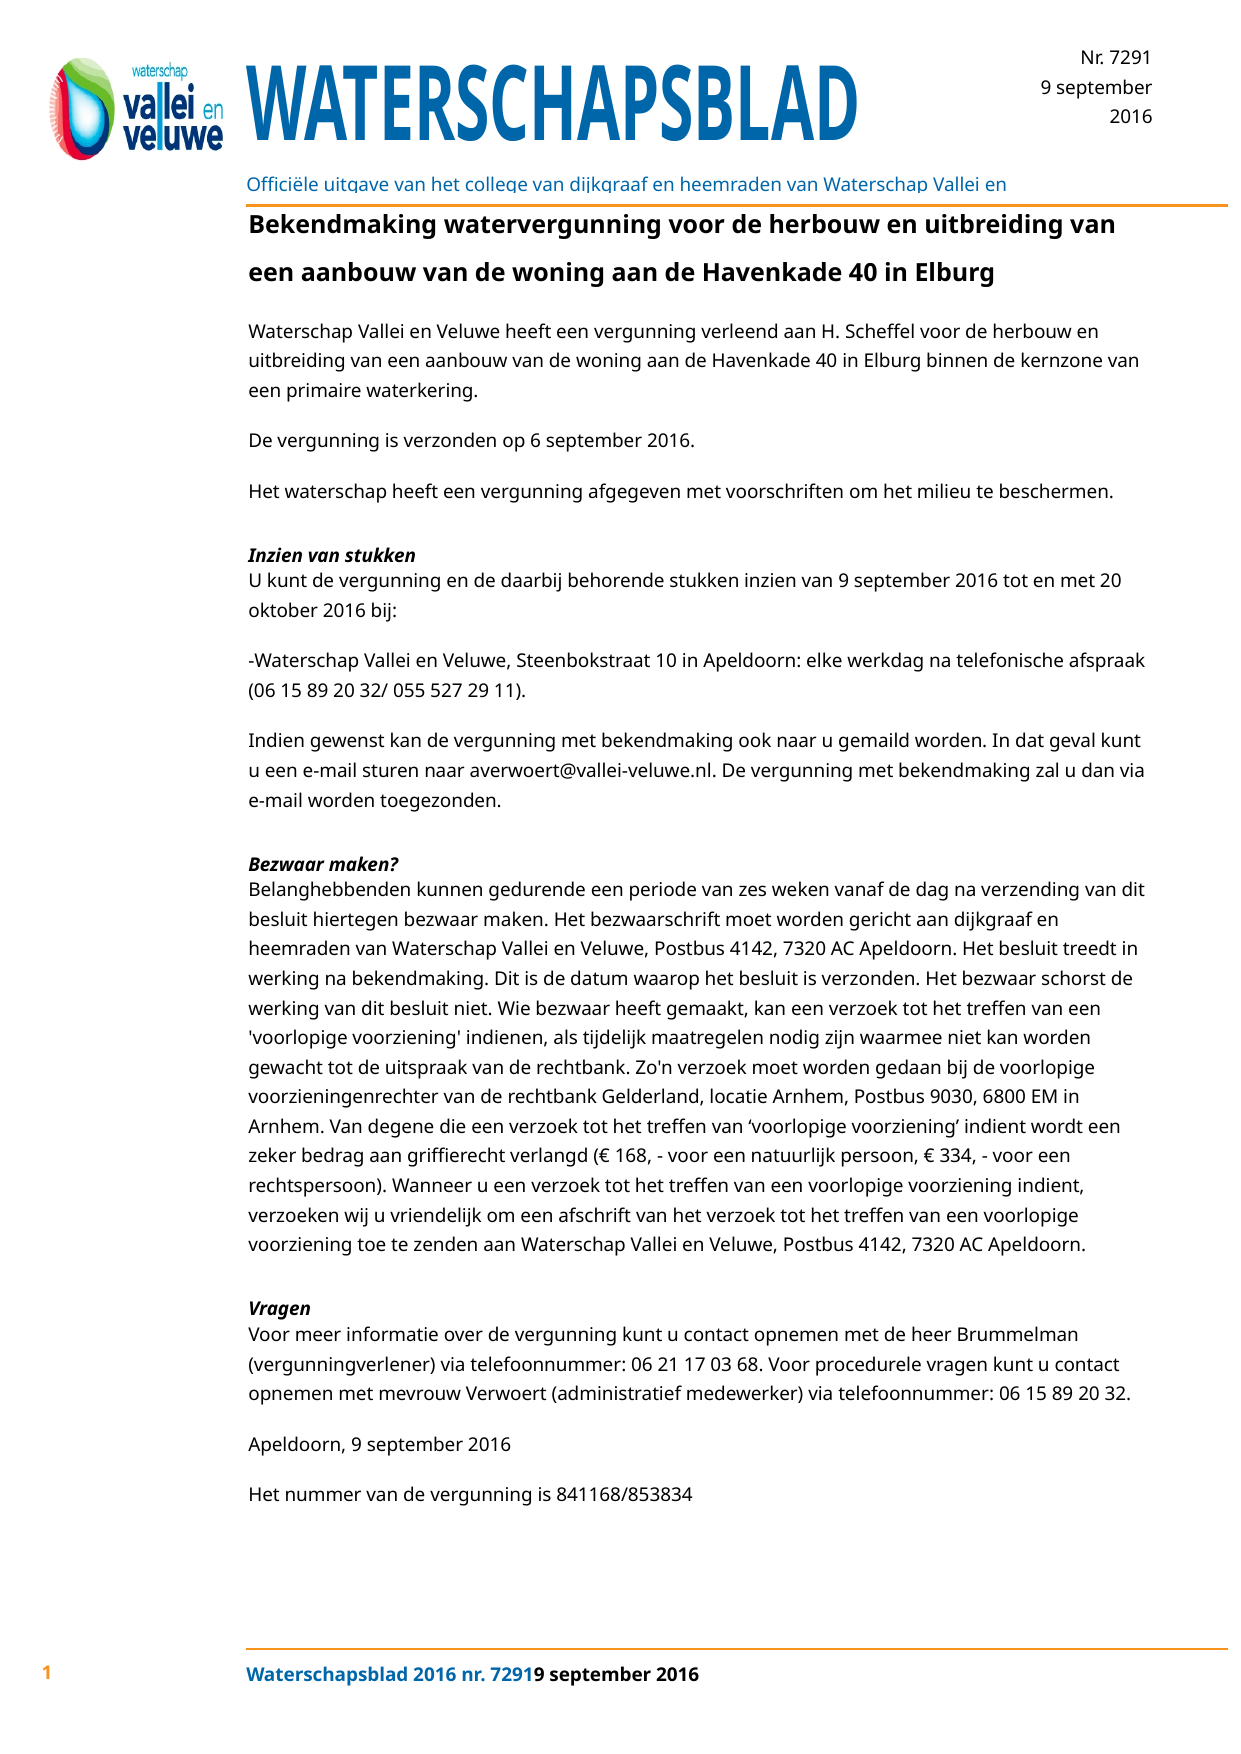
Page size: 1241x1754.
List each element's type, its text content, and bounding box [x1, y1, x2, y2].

text Het waterschap heeft een vergunning afgegeven met voorschriften om het milieu te beschermen. [248, 478, 1152, 504]
text Bekendmaking watervergunning voor de herbouw en uitbreiding van een aanbouw van de woning aan de Havenkade 40 in Elburg [248, 207, 1152, 288]
text Apeldoorn, 9 september 2016 [248, 1431, 1152, 1456]
text Vragen [248, 1295, 1152, 1321]
text Belanghebbenden kunnen gedurende een periode van zes weken vanaf de dag na verzending van dit besluit hiertegen bezwaar maken. Het bezwaarschrift moet worden gericht aan dijkgraaf en heemraden van Waterschap Vallei en Veluwe, Postbus 4142, 7320 AC Apeldoorn. Het besluit treedt in werking na bekendmaking. Dit is de datum waarop het besluit is verzonden. Het bezwaar schorst de werking van dit besluit niet. Wie bezwaar heeft gemaakt, kan een verzoek tot het treffen van een 'voorlopige voorziening' indienen, als tijdelijk maatregelen nodig zijn waarmee niet kan worden gewacht tot de uitspraak van de rechtbank. Zo'n verzoek moet worden gedaan bij de voorlopige voorzieningenrechter van de rechtbank Gelderland, locatie Arnhem, Postbus 9030, 6800 EM in Arnhem. Van degene die een verzoek tot het treffen van ‘voorlopige voorziening’ indient wordt een zeker bedrag aan griffierecht verlangd (€ 168, - voor een natuurlijk persoon, € 334, - voor een rechtspersoon). Wanneer u een verzoek tot het treffen van een voorlopige voorziening indient, verzoeken wij u vriendelijk om een afschrift van het verzoek tot het treffen van een voorlopige voorziening toe te zenden aan Waterschap Vallei en Veluwe, Postbus 4142, 7320 AC Apeldoorn. [248, 876, 1152, 1257]
text U kunt de vergunning en de daarbij behorende stukken inzien van 9 september 2016 tot en met 20 oktober 2016 bij: [248, 568, 1152, 623]
picture [41, 47, 231, 172]
text Het nummer van de vergunning is 841168/853834 [248, 1481, 1152, 1507]
text De vergunning is verzonden op 6 september 2016. [248, 427, 1152, 453]
text Indien gewenst kan de vergunning met bekendmaking ook naar u gemaild worden. In dat geval kunt u een e-mail sturen naar averwoert@vallei-veluwe.nl. De vergunning met bekendmaking zal u dan via e-mail worden toegezonden. [248, 728, 1152, 812]
text Waterschap Vallei en Veluwe heeft een vergunning verleend aan H. Scheffel voor de herbouw en uitbreiding van een aanbouw van de woning aan de Havenkade 40 in Elburg binnen de kernzone van een primaire waterkering. [248, 318, 1152, 403]
text Bezwaar maken? [248, 851, 1152, 876]
text -Waterschap Vallei en Veluwe, Steenbokstraat 10 in Apeldoorn: elke werkdag na telefonische afspraak (06 15 89 20 32/ 055 527 29 11). [248, 648, 1152, 703]
text Voor meer informatie over de vergunning kunt u contact opnemen met de heer Brummelman (vergunningverlener) via telefoonnummer: 06 21 17 03 68. Voor procedurele vragen kunt u contact opnemen met mevrouw Verwoert (administratief medewerker) via telefoonnummer: 06 15 89 20 32. [248, 1321, 1152, 1406]
text Inzien van stukken [248, 542, 1152, 568]
